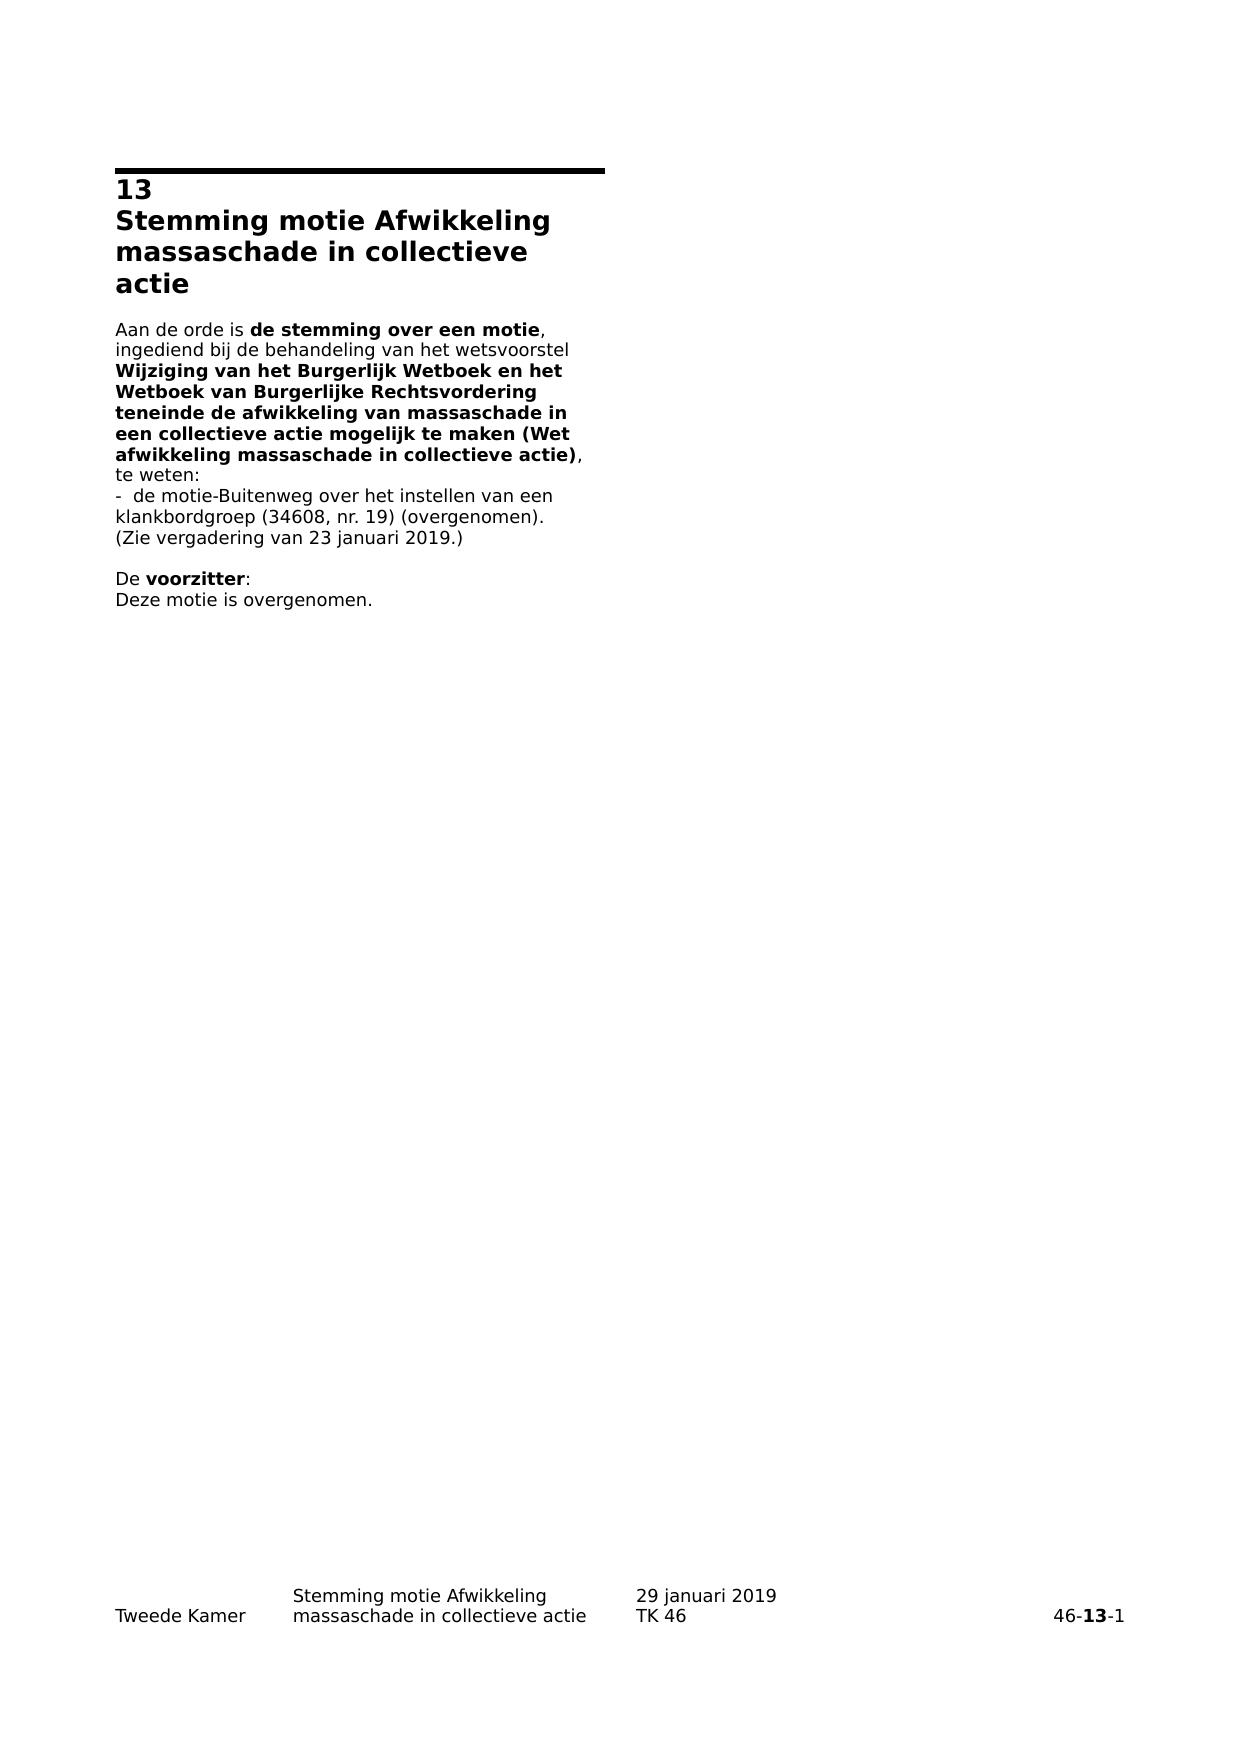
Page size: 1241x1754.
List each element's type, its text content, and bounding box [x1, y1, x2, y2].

text (Zie vergadering van 23 januari 2019.) [115, 528, 605, 548]
text te weten: [115, 465, 605, 486]
title 13 Stemming motie Afwikkeling massaschade in collectieve actie [115, 174, 605, 299]
text Aan de orde is de stemming over een motie, ingediend bij de behandeling van het wetsvoorstel Wijziging van het Burgerlijk Wetboek en het Wetboek van Burgerlijke Rechtsvordering teneinde de afwikkeling van massaschade in een collectieve actie mogelijk te maken (Wet afwikkeling massaschade in collectieve actie), [115, 319, 605, 465]
text De voorzitter: [115, 568, 605, 589]
text Deze motie is overgenomen. [115, 589, 605, 610]
list de motie-Buitenweg over het instellen van een klankbordgroep (34608, nr. 19) (overgenomen). [115, 486, 605, 528]
